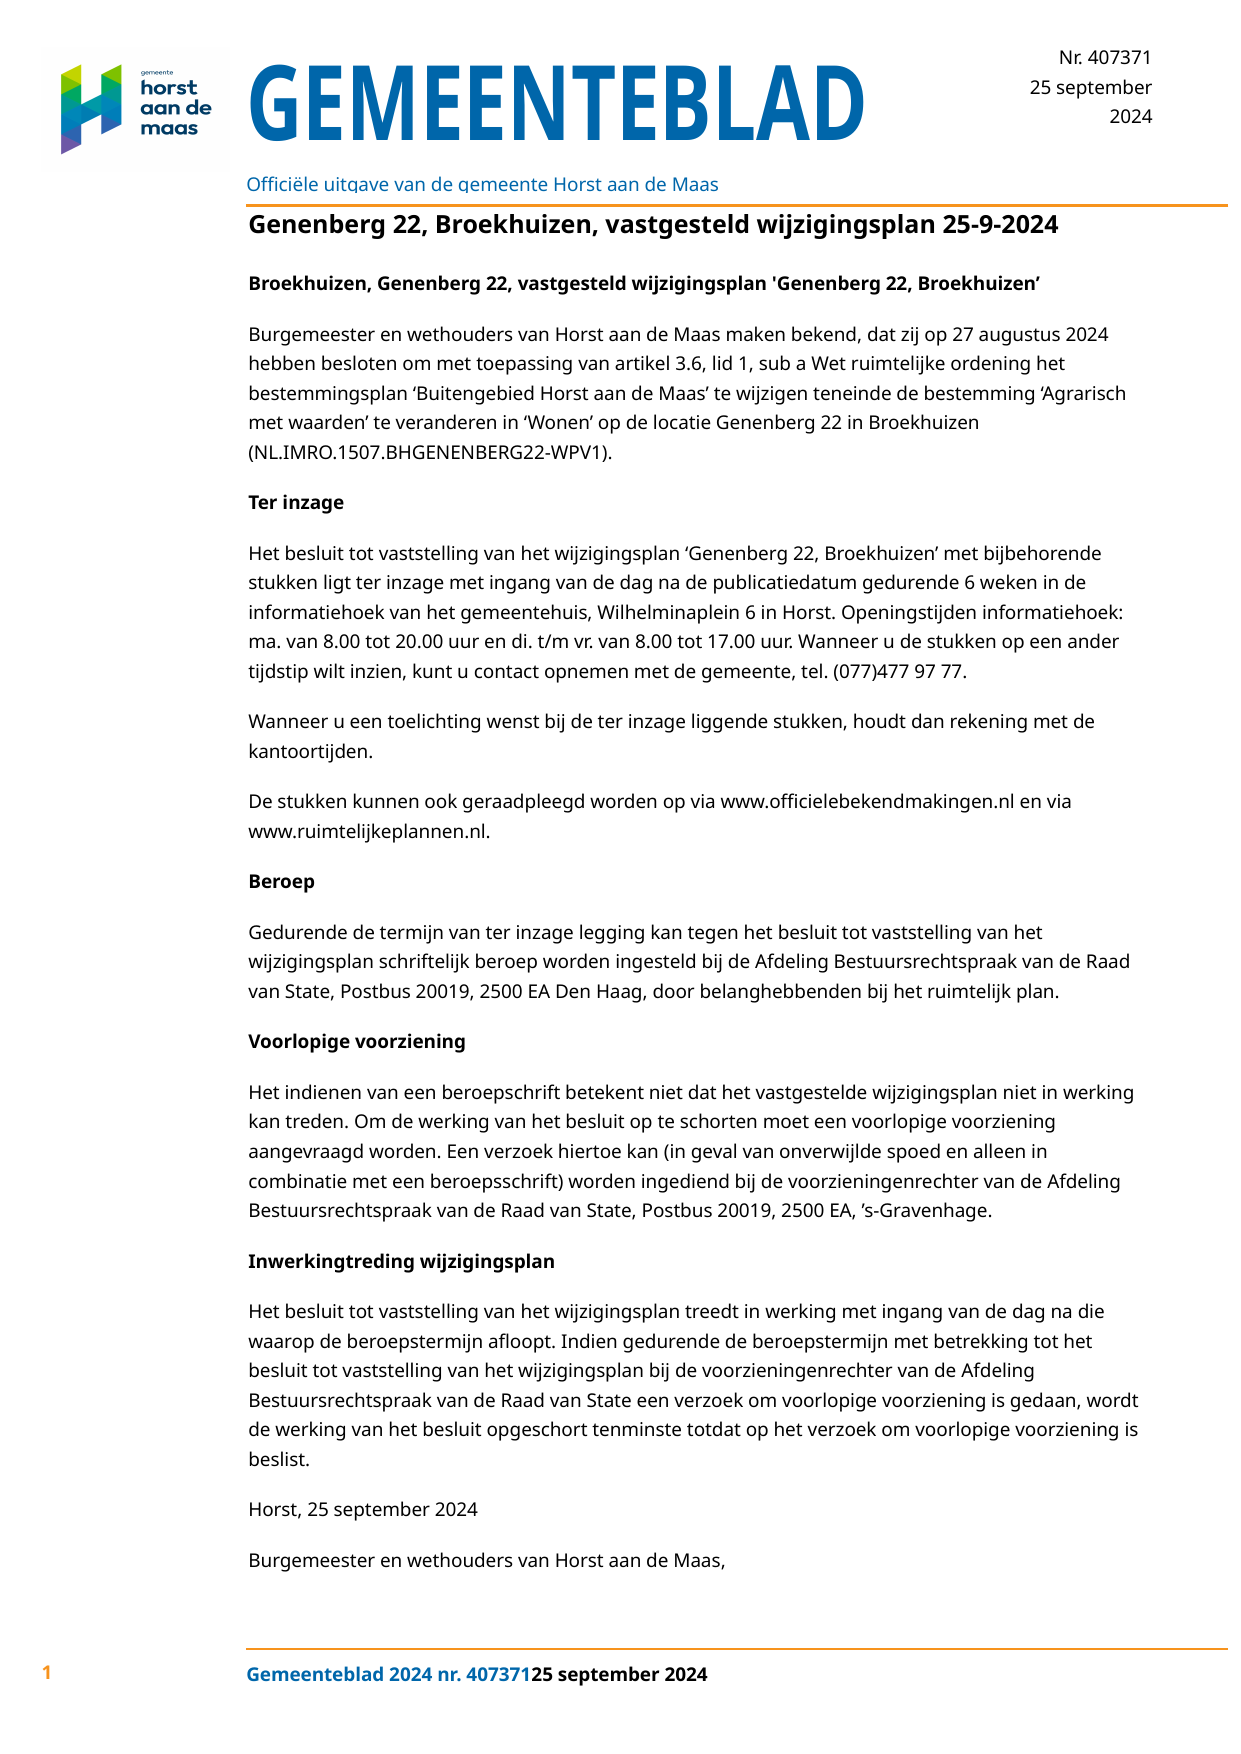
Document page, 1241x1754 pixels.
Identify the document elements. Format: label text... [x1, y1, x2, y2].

text Burgemeester en wethouders van Horst aan de Maas maken bekend, dat zij op 27 augustus 2024 hebben besloten om met toepassing van artikel 3.6, lid 1, sub a Wet ruimtelijke ordening het bestemmingsplan ‘Buitengebied Horst aan de Maas’ te wijzigen teneinde de bestemming ‘Agrarisch met waarden’ te veranderen in ‘Wonen’ op de locatie Genenberg 22 in Broekhuizen (NL.IMRO.1507.BHGENENBERG22-WPV1). [248, 321, 1152, 465]
text Ter inzage [248, 489, 1152, 515]
text Inwerkingtreding wijzigingsplan [248, 1248, 1152, 1273]
text Burgemeester en wethouders van Horst aan de Maas, [248, 1547, 1152, 1573]
text Broekhuizen, Genenberg 22, vastgesteld wijzigingsplan 'Genenberg 22, Broekhuizen’ [248, 270, 1152, 296]
text Het besluit tot vaststelling van het wijzigingsplan treedt in werking met ingang van de dag na die waarop de beroepstermijn afloopt. Indien gedurende de beroepstermijn met betrekking tot het besluit tot vaststelling van het wijzigingsplan bij de voorzieningenrechter van de Afdeling Bestuursrechtspraak van de Raad van State een verzoek om voorlopige voorziening is gedaan, wordt de werking van het besluit opgeschort tenminste totdat op het verzoek om voorlopige voorziening is beslist. [248, 1298, 1152, 1472]
text Voorlopige voorziening [248, 1029, 1152, 1054]
text Het besluit tot vaststelling van het wijzigingsplan ‘Genenberg 22, Broekhuizen’ met bijbehorende stukken ligt ter inzage met ingang van de dag na de publicatiedatum gedurende 6 weken in de informatiehoek van het gemeentehuis, Wilhelminaplein 6 in Horst. Openingstijden informatiehoek: ma. van 8.00 tot 20.00 uur en di. t/m vr. van 8.00 tot 17.00 uur. Wanneer u de stukken op een ander tijdstip wilt inzien, kunt u contact opnemen met de gemeente, tel. (077)477 97 77. [248, 540, 1152, 684]
text Wanneer u een toelichting wenst bij de ter inzage liggende stukken, houdt dan rekening met de kantoortijden. [248, 709, 1152, 764]
picture [41, 47, 231, 172]
text De stukken kunnen ook geraadpleegd worden op via www.officielebekendmakingen.nl en via www.ruimtelijkeplannen.nl. [248, 789, 1152, 844]
text Gedurende de termijn van ter inzage legging kan tegen het besluit tot vaststelling van het wijzigingsplan schriftelijk beroep worden ingesteld bij de Afdeling Bestuursrechtspraak van de Raad van State, Postbus 20019, 2500 EA Den Haag, door belanghebbenden bij het ruimtelijk plan. [248, 919, 1152, 1004]
text Beroep [248, 869, 1152, 894]
text Het indienen van een beroepschrift betekent niet dat het vastgestelde wijzigingsplan niet in werking kan treden. Om de werking van het besluit op te schorten moet een voorlopige voorziening aangevraagd worden. Een verzoek hiertoe kan (in geval van onverwijlde spoed en alleen in combinatie met een beroepsschrift) worden ingediend bij de voorzieningenrechter van de Afdeling Bestuursrechtspraak van de Raad van State, Postbus 20019, 2500 EA, ’s-Gravenhage. [248, 1079, 1152, 1223]
text Horst, 25 september 2024 [248, 1497, 1152, 1522]
text Genenberg 22, Broekhuizen, vastgesteld wijzigingsplan 25-9-2024 [248, 207, 1152, 241]
